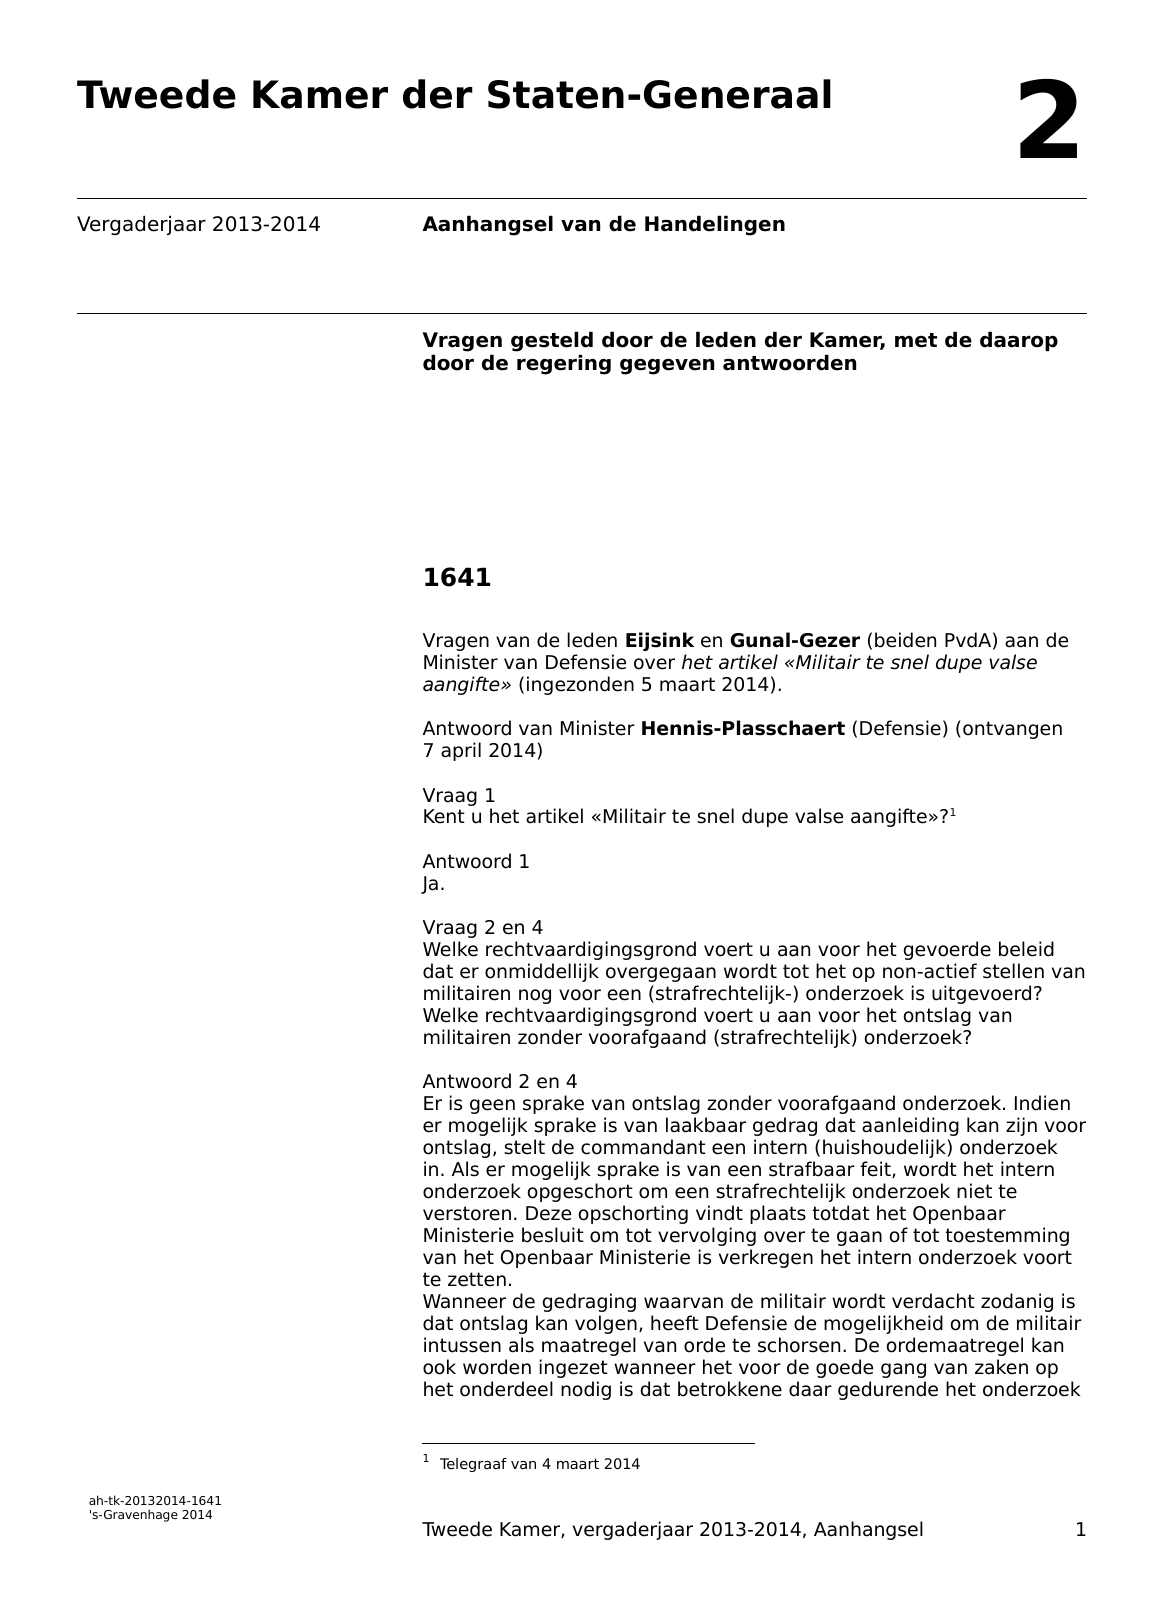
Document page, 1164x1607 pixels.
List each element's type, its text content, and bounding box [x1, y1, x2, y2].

text Er is geen sprake van ontslag zonder voorafgaand onderzoek. Indien er mogelijk sprake is van laakbaar gedrag dat aanleiding kan zijn voor ontslag, stelt de commandant een intern (huishoudelijk) onderzoek in. Als er mogelijk sprake is van een strafbaar feit, wordt het intern onderzoek opgeschort om een strafrechtelijk onderzoek niet te verstoren. Deze opschorting vindt plaats totdat het Openbaar Ministerie besluit om tot vervolging over te gaan of tot toestemming van het Openbaar Ministerie is verkregen het intern onderzoek voort te zetten. [422, 1093, 1087, 1291]
table_cell [77, 314, 422, 375]
text 's-Gravenhage 2014 [88, 1508, 323, 1522]
table_cell Vragen gesteld door de leden der Kamer, met de daarop door de regering gegeven antwoorden [422, 314, 1087, 375]
text Kent u het artikel «Militair te snel dupe valse aangifte»? [422, 806, 1087, 828]
text ah-tk-20132014-1641 [88, 1494, 323, 1508]
text Ja. [422, 873, 1087, 894]
text Antwoord 1 [422, 851, 1087, 873]
text Telegraaf van 4 maart 2014 [422, 1452, 1087, 1474]
text Welke rechtvaardigingsgrond voert u aan voor het gevoerde beleid dat er onmiddellijk overgegaan wordt tot het op non-actief stellen van militairen nog voor een (strafrechtelijk-) onderzoek is uitgevoerd? [422, 939, 1087, 1005]
text Wanneer de gedraging waarvan de militair wordt verdacht zodanig is dat ontslag kan volgen, heeft Defensie de mogelijkheid om de militair intussen als maatregel van orde te schorsen. De ordemaatregel kan ook worden ingezet wanneer het voor de goede gang van zaken op het onderdeel nodig is dat betrokkene daar gedurende het onderzoek [422, 1291, 1087, 1401]
text Antwoord van Minister Hennis-Plasschaert (Defensie) (ontvangen 7 april 2014) [422, 718, 1087, 762]
text Welke rechtvaardigingsgrond voert u aan voor het ontslag van militairen zonder voorafgaand (strafrechtelijk) onderzoek? [422, 1005, 1087, 1049]
table_cell Vergaderjaar 2013-2014 [77, 199, 422, 313]
table_cell Aanhangsel van de Handelingen [422, 199, 1087, 313]
text Vragen van de leden Eijsink en Gunal-Gezer (beiden PvdA) aan de Minister van Defensie over het artikel «Militair te snel dupe valse aangifte» (ingezonden 5 maart 2014). [422, 630, 1087, 696]
text Vraag 1 [422, 784, 1087, 806]
table_header Tweede Kamer der Staten-Generaal [77, 59, 886, 198]
text Vraag 2 en 4 [422, 917, 1087, 939]
text Antwoord 2 en 4 [422, 1071, 1087, 1093]
table_header 2 [886, 59, 1087, 198]
text 1641 [422, 563, 1087, 592]
